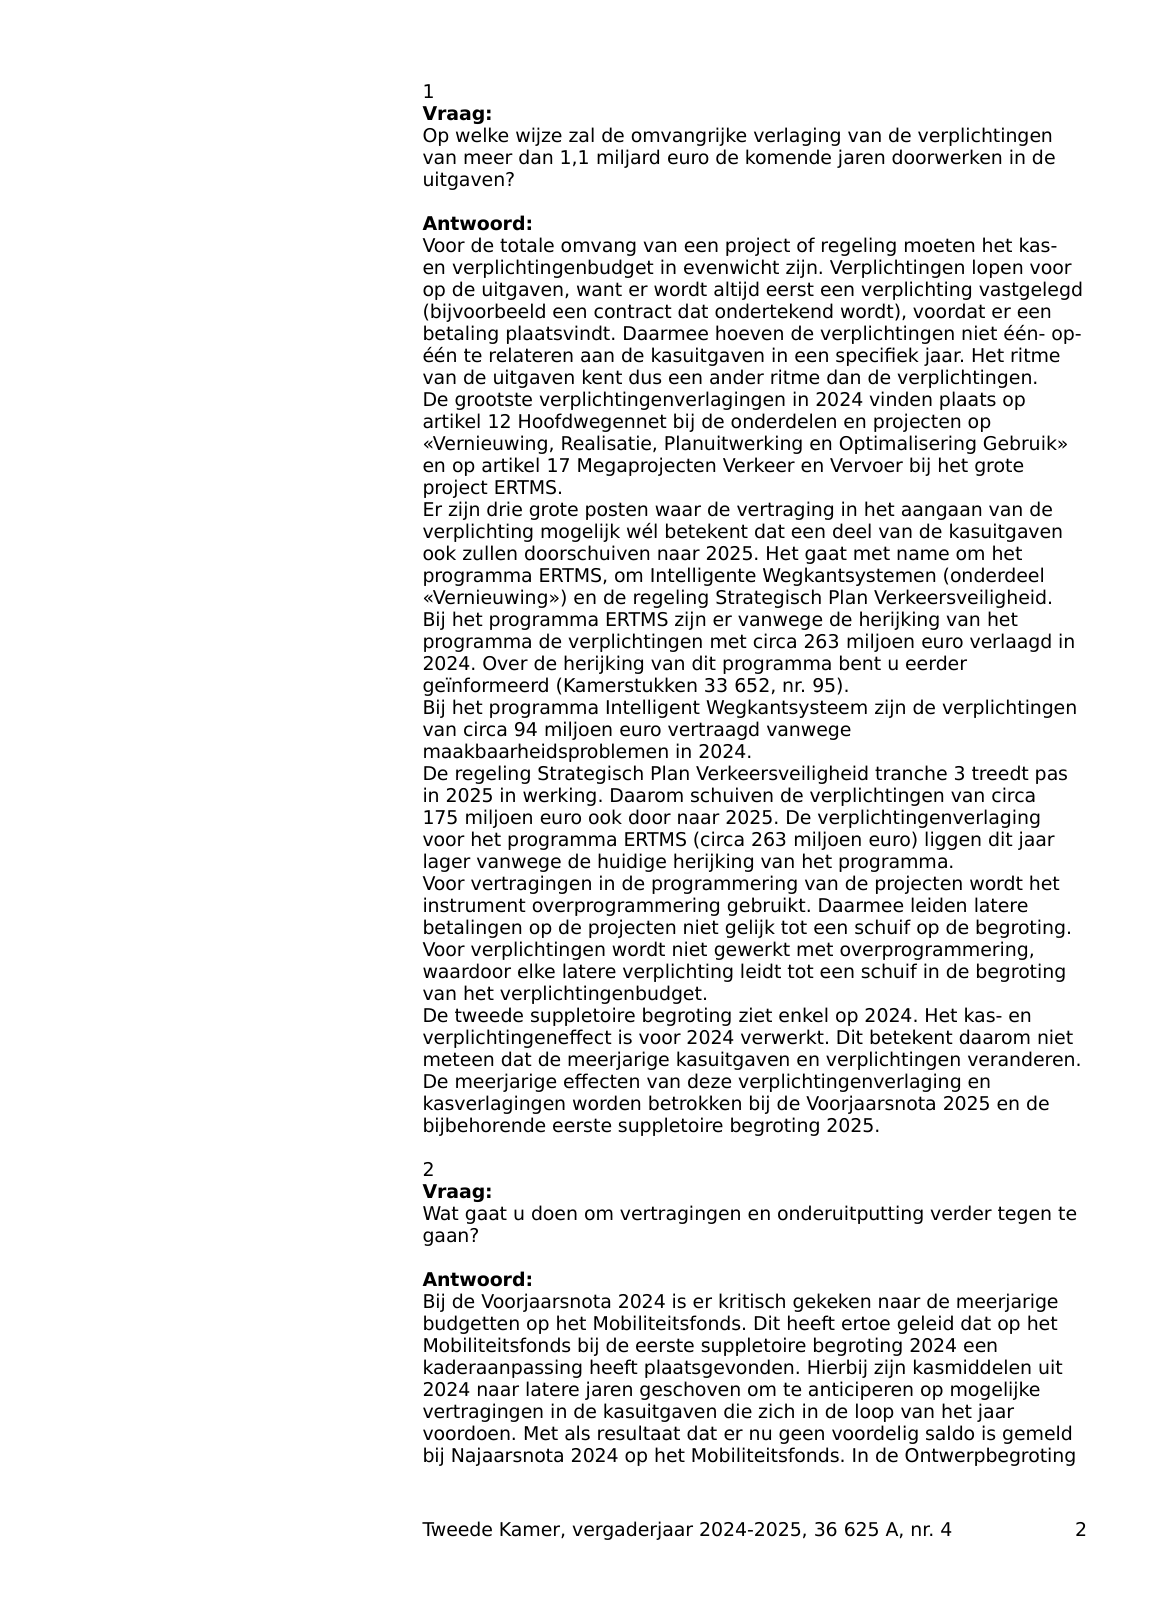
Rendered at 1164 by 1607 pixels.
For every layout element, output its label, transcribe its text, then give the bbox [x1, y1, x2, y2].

text 2 [422, 1159, 1087, 1181]
text Vraag: [422, 103, 1087, 125]
text Bij de Voorjaarsnota 2024 is er kritisch gekeken naar de meerjarige budgetten op het Mobiliteitsfonds. Dit heeft ertoe geleid dat op het Mobiliteitsfonds bij de eerste suppletoire begroting 2024 een kaderaanpassing heeft plaatsgevonden. Hierbij zijn kasmiddelen uit 2024 naar latere jaren geschoven om te anticiperen op mogelijke vertragingen in de kasuitgaven die zich in de loop van het jaar voordoen. Met als resultaat dat er nu geen voordelig saldo is gemeld bij Najaarsnota 2024 op het Mobiliteitsfonds. In de Ontwerpbegroting [422, 1291, 1087, 1467]
text De grootste verplichtingenverlagingen in 2024 vinden plaats op artikel 12 Hoofdwegennet bij de onderdelen en projecten op «Vernieuwing, Realisatie, Planuitwerking en Optimalisering Gebruik» en op artikel 17 Megaprojecten Verkeer en Vervoer bij het grote project ERTMS. [422, 389, 1087, 499]
text Bij het programma Intelligent Wegkantsysteem zijn de verplichtingen van circa 94 miljoen euro vertraagd vanwege maakbaarheidsproblemen in 2024. [422, 697, 1087, 763]
text Voor vertragingen in de programmering van de projecten wordt het instrument overprogrammering gebruikt. Daarmee leiden latere betalingen op de projecten niet gelijk tot een schuif op de begroting. Voor verplichtingen wordt niet gewerkt met overprogrammering, waardoor elke latere verplichting leidt tot een schuif in de begroting van het verplichtingenbudget. [422, 873, 1087, 1004]
text De regeling Strategisch Plan Verkeersveiligheid tranche 3 treedt pas in 2025 in werking. Daarom schuiven de verplichtingen van circa 175 miljoen euro ook door naar 2025. De verplichtingenverlaging voor het programma ERTMS (circa 263 miljoen euro) liggen dit jaar lager vanwege de huidige herijking van het programma. [422, 763, 1087, 873]
text Antwoord: [422, 213, 1087, 235]
text Voor de totale omvang van een project of regeling moeten het kas- en verplichtingenbudget in evenwicht zijn. Verplichtingen lopen voor op de uitgaven, want er wordt altijd eerst een verplichting vastgelegd (bijvoorbeeld een contract dat ondertekend wordt), voordat er een betaling plaatsvindt. Daarmee hoeven de verplichtingen niet één- op-één te relateren aan de kasuitgaven in een specifiek jaar. Het ritme van de uitgaven kent dus een ander ritme dan de verplichtingen. [422, 235, 1087, 389]
text Wat gaat u doen om vertragingen en onderuitputting verder tegen te gaan? [422, 1203, 1087, 1247]
text De tweede suppletoire begroting ziet enkel op 2024. Het kas- en verplichtingeneffect is voor 2024 verwerkt. Dit betekent daarom niet meteen dat de meerjarige kasuitgaven en verplichtingen veranderen. De meerjarige effecten van deze verplichtingenverlaging en kasverlagingen worden betrokken bij de Voorjaarsnota 2025 en de bijbehorende eerste suppletoire begroting 2025. [422, 1004, 1087, 1136]
text Antwoord: [422, 1269, 1087, 1291]
text Vraag: [422, 1181, 1087, 1203]
text Er zijn drie grote posten waar de vertraging in het aangaan van de verplichting mogelijk wél betekent dat een deel van de kasuitgaven ook zullen doorschuiven naar 2025. Het gaat met name om het programma ERTMS, om Intelligente Wegkantsystemen (onderdeel «Vernieuwing») en de regeling Strategisch Plan Verkeersveiligheid. [422, 499, 1087, 609]
text 1 [422, 81, 1087, 103]
text Bij het programma ERTMS zijn er vanwege de herijking van het programma de verplichtingen met circa 263 miljoen euro verlaagd in 2024. Over de herijking van dit programma bent u eerder geïnformeerd (Kamerstukken 33 652, nr. 95). [422, 609, 1087, 697]
text Op welke wijze zal de omvangrijke verlaging van de verplichtingen van meer dan 1,1 miljard euro de komende jaren doorwerken in de uitgaven? [422, 125, 1087, 191]
